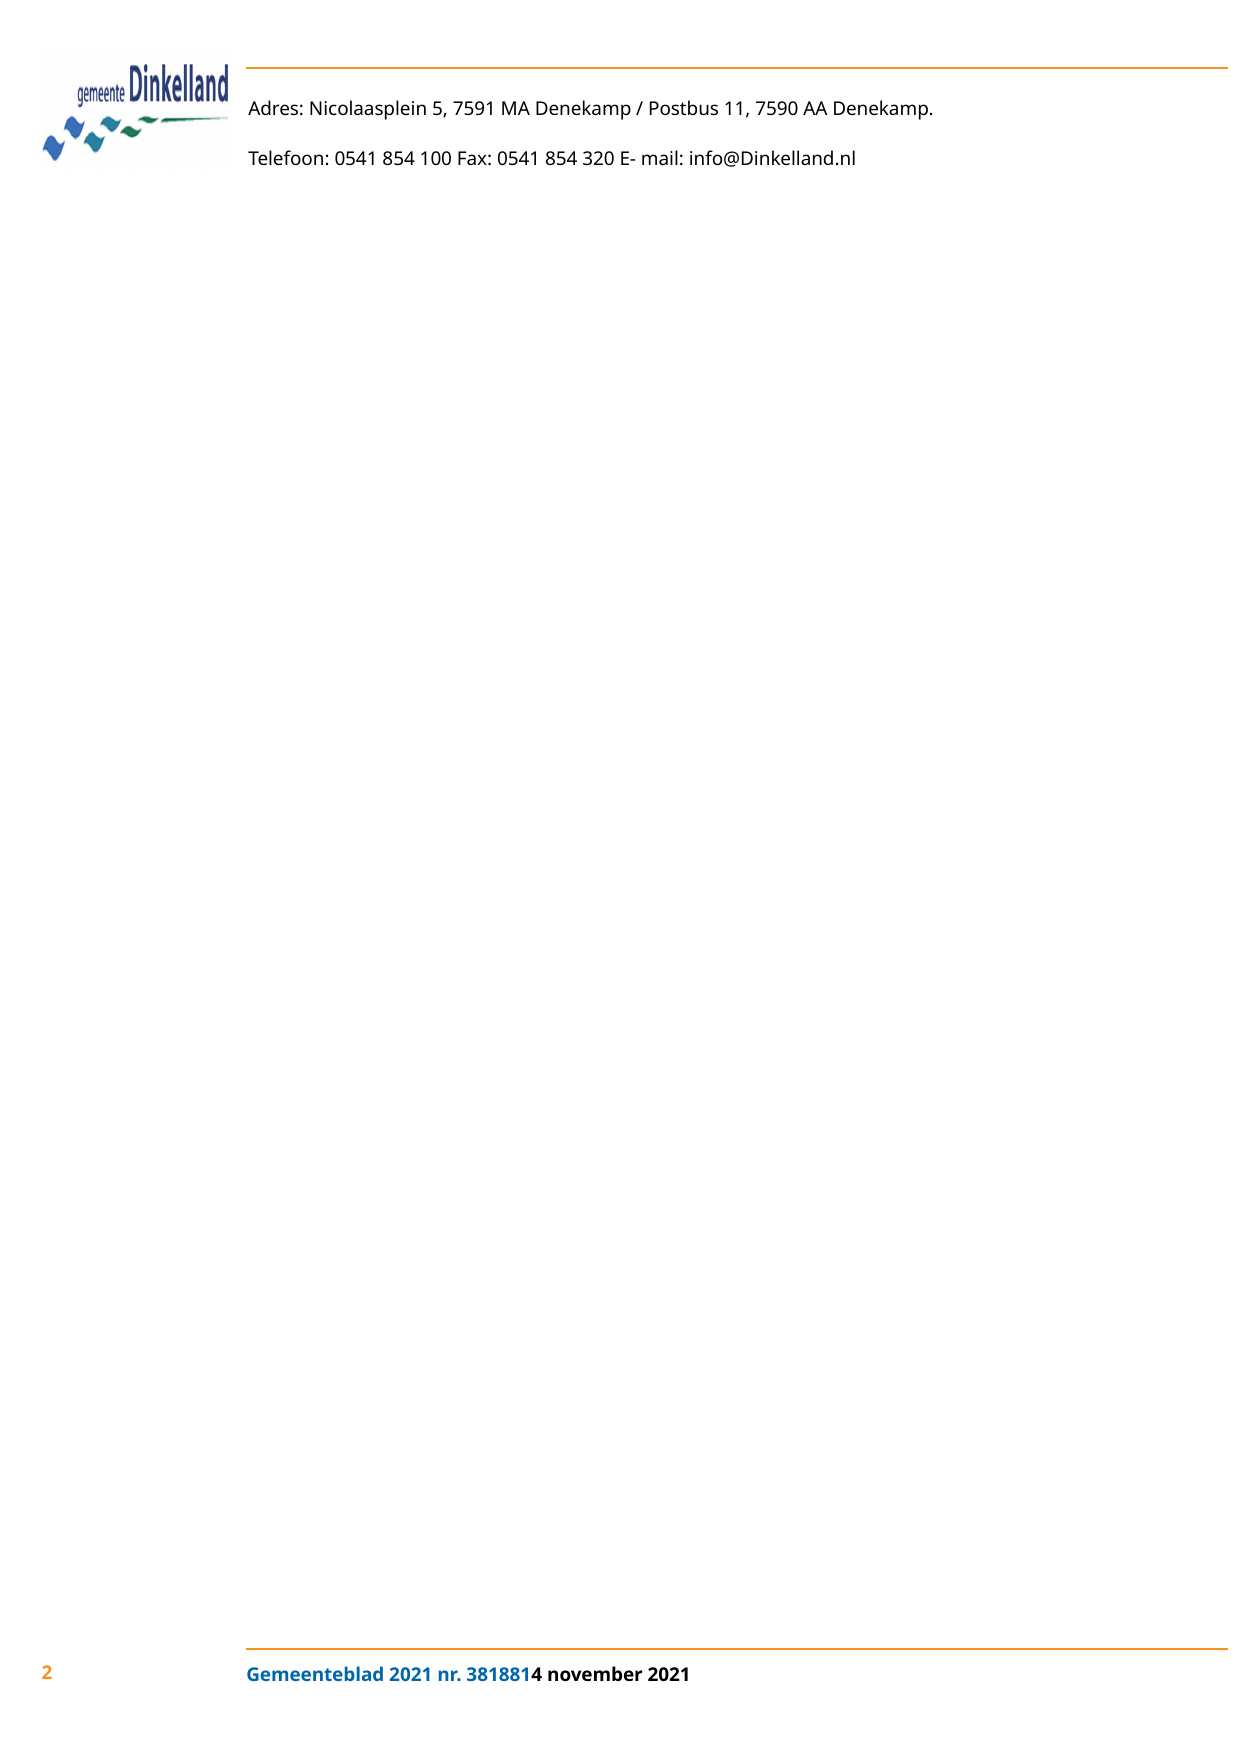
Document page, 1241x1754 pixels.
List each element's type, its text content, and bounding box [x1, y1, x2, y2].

text Adres: Nicolaasplein 5, 7591 MA Denekamp / Postbus 11, 7590 AA Denekamp. [248, 95, 1152, 121]
picture [41, 47, 231, 172]
text Telefoon: 0541 854 100 Fax: 0541 854 320 E- mail: info@Dinkelland.nl [248, 145, 1152, 171]
